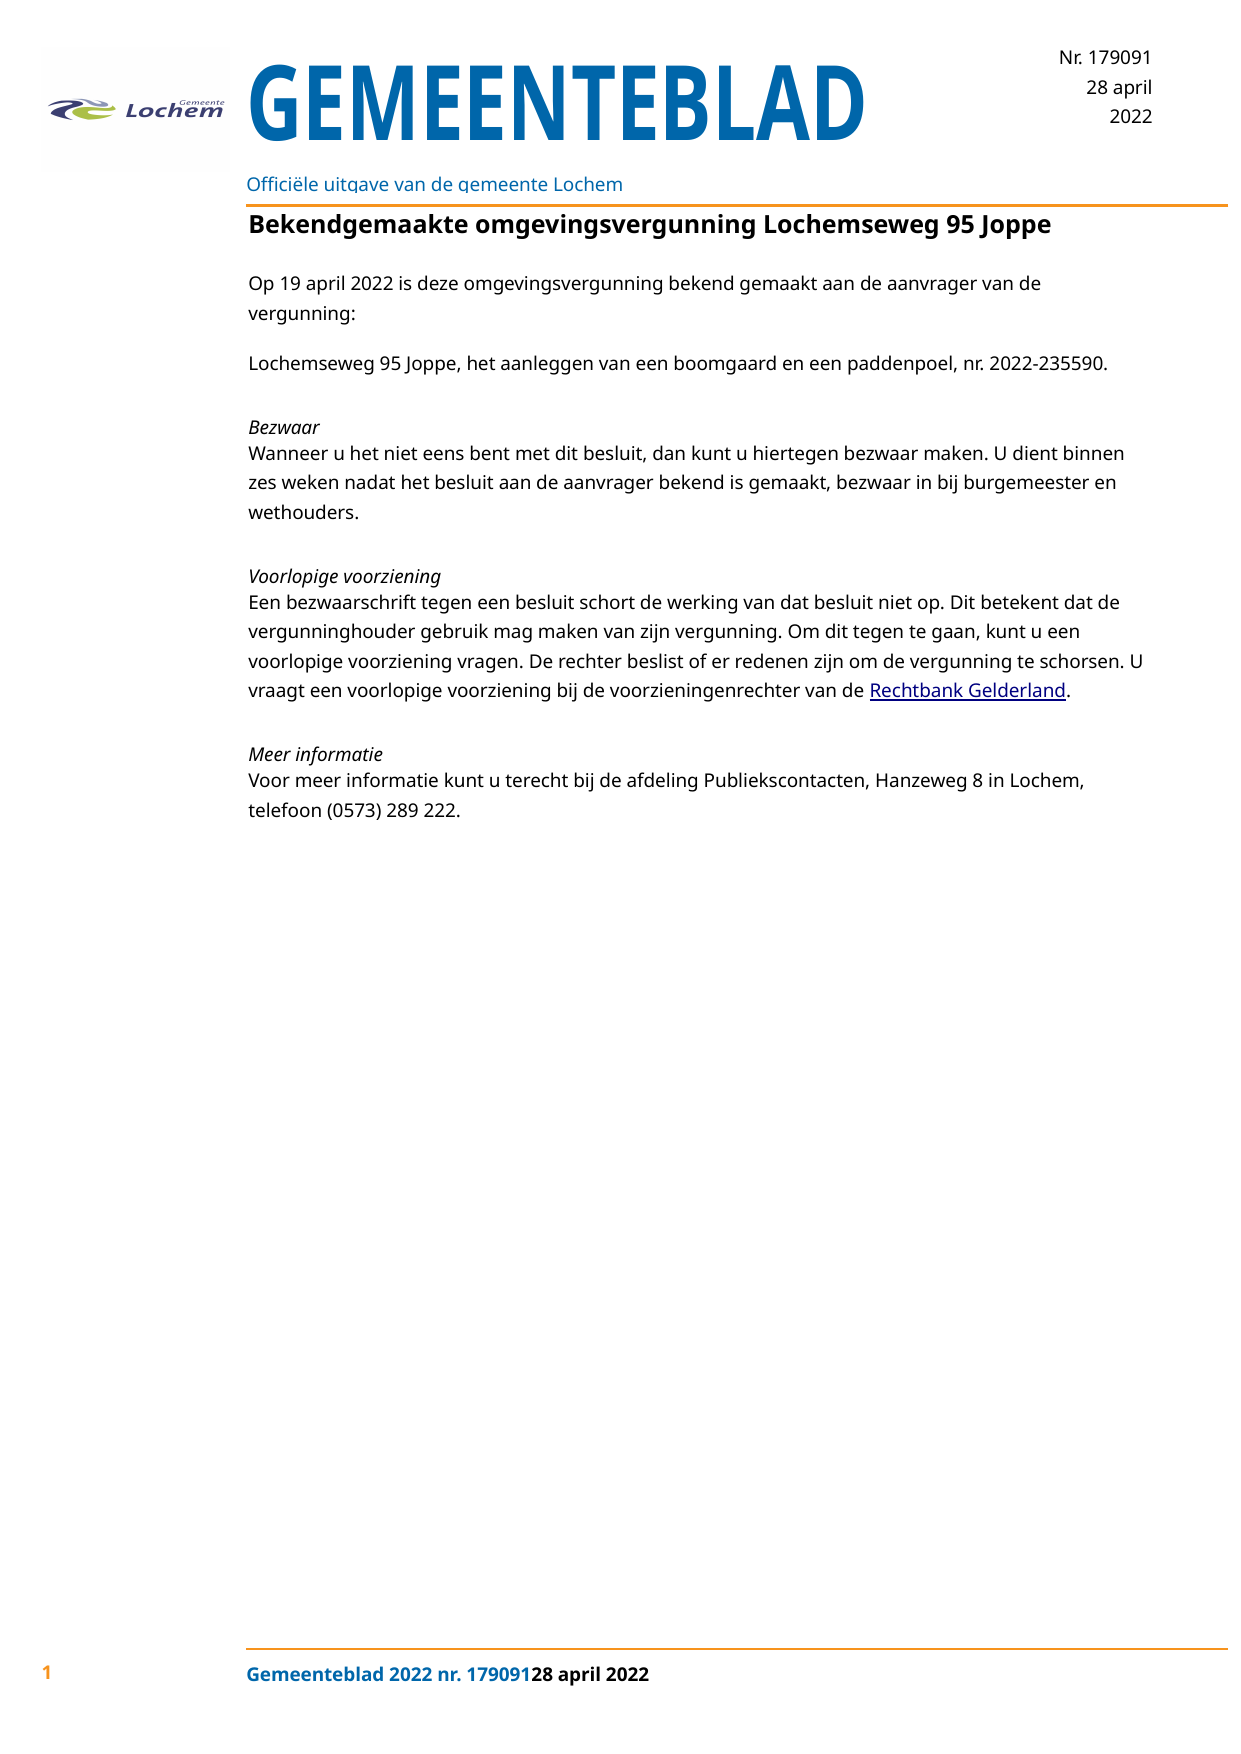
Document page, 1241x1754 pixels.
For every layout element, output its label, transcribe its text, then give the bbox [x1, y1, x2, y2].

text Een bezwaarschrift tegen een besluit schort de werking van dat besluit niet op. Dit betekent dat de vergunninghouder gebruik mag maken van zijn vergunning. Om dit tegen te gaan, kunt u een voorlopige voorziening vragen. De rechter beslist of er redenen zijn om de vergunning te schorsen. U vraagt een voorlopige voorziening bij de voorzieningenrechter van de Rechtbank Gelderland. [248, 589, 1152, 703]
text Voor meer informatie kunt u terecht bij de afdeling Publiekscontacten, Hanzeweg 8 in Lochem, telefoon (0573) 289 222. [248, 767, 1152, 823]
text Voorlopige voorziening [248, 563, 1152, 589]
text Wanneer u het niet eens bent met dit besluit, dan kunt u hiertegen bezwaar maken. U dient binnen zes weken nadat het besluit aan de aanvrager bekend is gemaakt, bezwaar in bij burgemeester en wethouders. [248, 440, 1152, 525]
picture [41, 47, 231, 172]
text Bekendgemaakte omgevingsvergunning Lochemseweg 95 Joppe [248, 207, 1152, 241]
text Meer informatie [248, 742, 1152, 767]
text Lochemseweg 95 Joppe, het aanleggen van een boomgaard en een paddenpoel, nr. 2022-235590. [248, 350, 1152, 376]
text Bezwaar [248, 414, 1152, 440]
text Op 19 april 2022 is deze omgevingsvergunning bekend gemaakt aan de aanvrager van de vergunning: [248, 270, 1152, 326]
